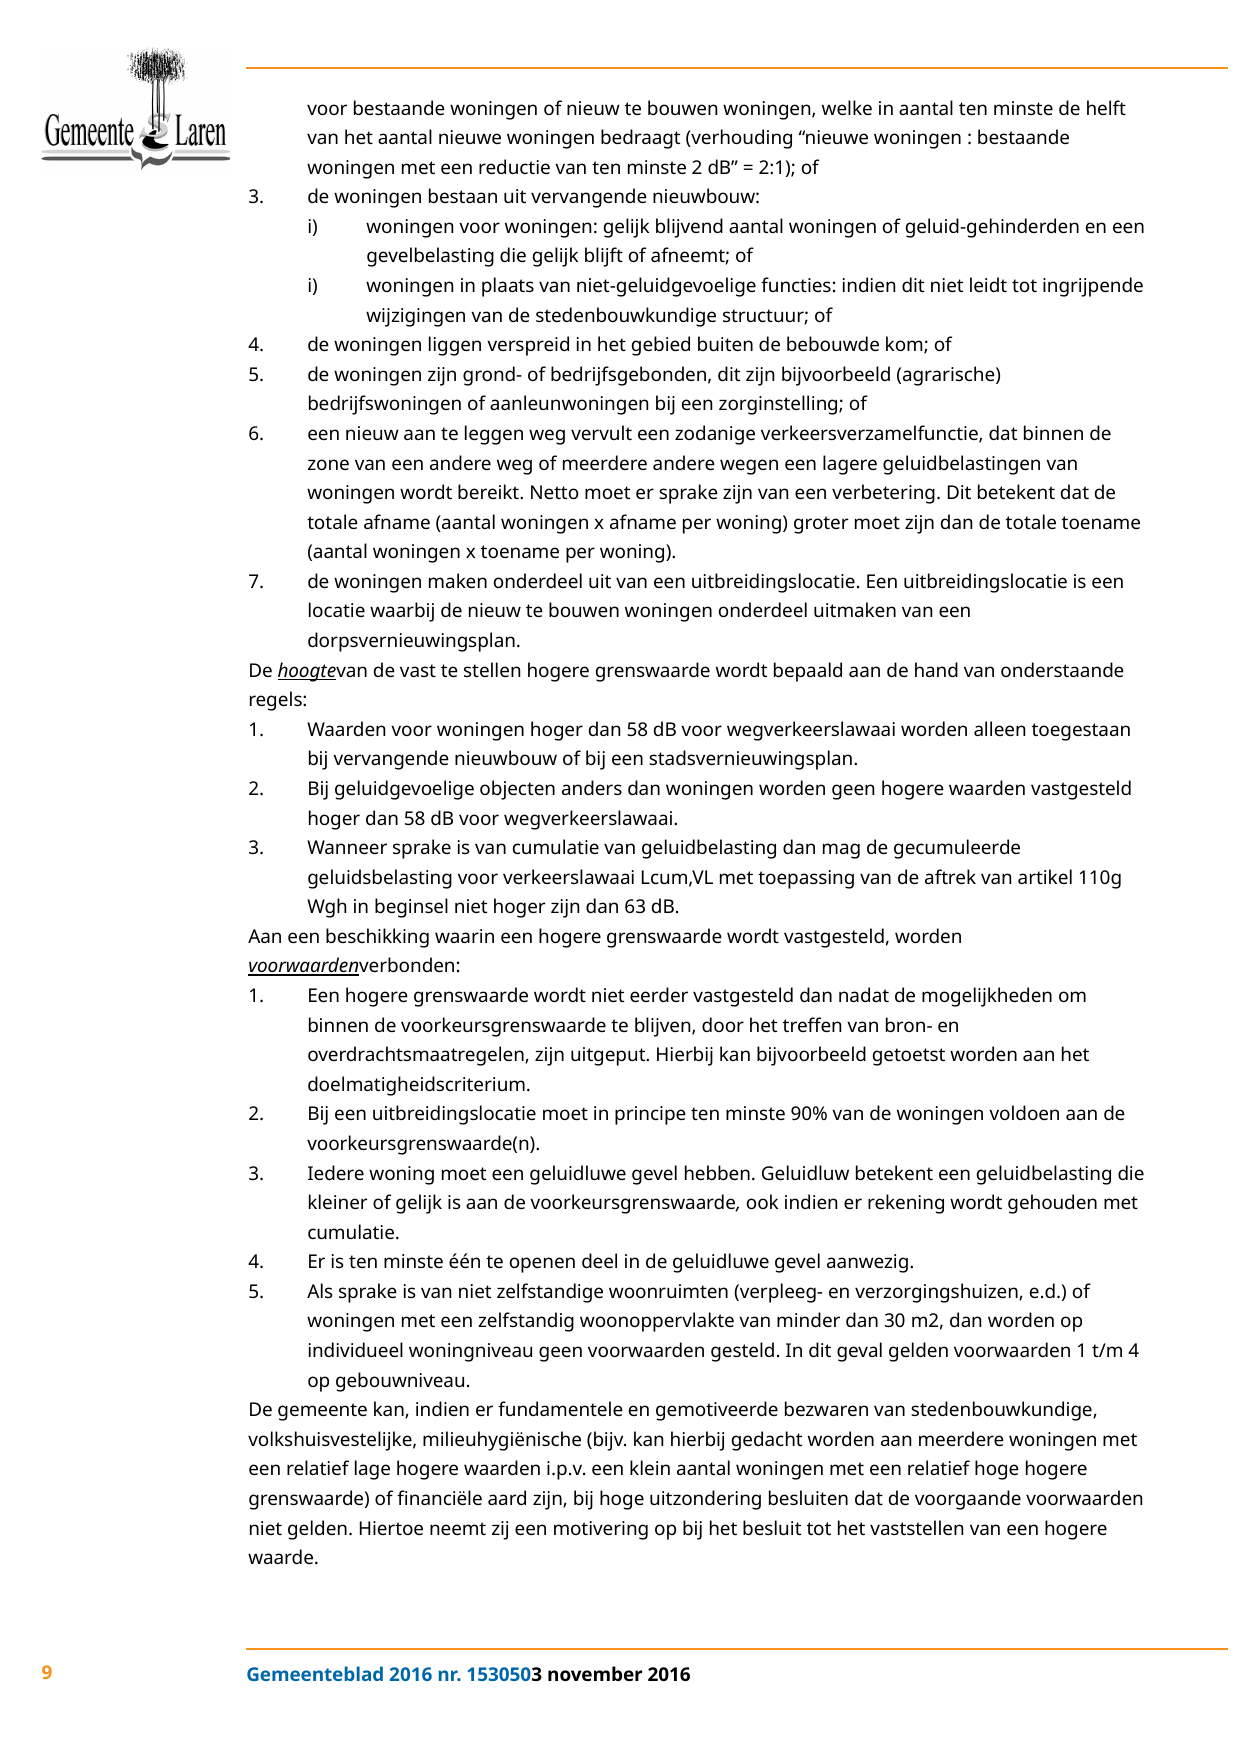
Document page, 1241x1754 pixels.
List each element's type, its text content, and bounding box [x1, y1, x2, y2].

picture [41, 47, 231, 172]
list woningen voor woningen: gelijk blijvend aantal woningen of geluid-gehinderden en een gevelbelasting die gelijk blijft of afneemt; of [307, 213, 1152, 268]
list voor bestaande woningen of nieuw te bouwen woningen, welke in aantal ten minste de helft van het aantal nieuwe woningen bedraagt (verhouding “nieuwe woningen : bestaande woningen met een reductie van ten minste 2 dB” = 2:1); of [248, 95, 1152, 180]
list woningen in plaats van niet-geluidgevoelige functies: indien dit niet leidt tot ingrijpende wijzigingen van de stedenbouwkundige structuur; of [307, 272, 1152, 328]
list Als sprake is van niet zelfstandige woonruimten (verpleeg- en verzorgingshuizen, e.d.) of woningen met een zelfstandig woonoppervlakte van minder dan 30 m2, dan worden op individueel woningniveau geen voorwaarden gesteld. In dit geval gelden voorwaarden 1 t/m 4 op gebouwniveau. [248, 1278, 1152, 1393]
text De hoogtevan de vast te stellen hogere grenswaarde wordt bepaald aan de hand van onderstaande regels: [248, 657, 1152, 712]
list een nieuw aan te leggen weg vervult een zodanige verkeersverzamelfunctie, dat binnen de zone van een andere weg of meerdere andere wegen een lagere geluidbelastingen van woningen wordt bereikt. Netto moet er sprake zijn van een verbetering. Dit betekent dat de totale afname (aantal woningen x afname per woning) groter moet zijn dan de totale toename (aantal woningen x toename per woning). [248, 420, 1152, 564]
list Wanneer sprake is van cumulatie van geluidbelasting dan mag de gecumuleerde geluidsbelasting voor verkeerslawaai Lcum,VL met toepassing van de aftrek van artikel 110g Wgh in beginsel niet hoger zijn dan 63 dB. [248, 834, 1152, 919]
list Waarden voor woningen hoger dan 58 dB voor wegverkeerslawaai worden alleen toegestaan bij vervangende nieuwbouw of bij een stadsvernieuwingsplan. [248, 716, 1152, 771]
list Een hogere grenswaarde wordt niet eerder vastgesteld dan nadat de mogelijkheden om binnen de voorkeursgrenswaarde te blijven, door het treffen van bron- en overdrachtsmaatregelen, zijn uitgeput. Hierbij kan bijvoorbeeld getoetst worden aan het doelmatigheidscriterium. [248, 982, 1152, 1097]
text Aan een beschikking waarin een hogere grenswaarde wordt vastgesteld, worden voorwaardenverbonden: [248, 923, 1152, 978]
list Bij geluidgevoelige objecten anders dan woningen worden geen hogere waarden vastgesteld hoger dan 58 dB voor wegverkeerslawaai. [248, 775, 1152, 831]
list de woningen liggen verspreid in het gebied buiten de bebouwde kom; of [248, 331, 1152, 357]
list de woningen bestaan uit vervangende nieuwbouw: [248, 183, 1152, 209]
text De gemeente kan, indien er fundamentele en gemotiveerde bezwaren van stedenbouwkundige, volkshuisvestelijke, milieuhygiënische (bijv. kan hierbij gedacht worden aan meerdere woningen met een relatief lage hogere waarden i.p.v. een klein aantal woningen met een relatief hoge hogere grenswaarde) of financiële aard zijn, bij hoge uitzondering besluiten dat de voorgaande voorwaarden niet gelden. Hiertoe neemt zij een motivering op bij het besluit tot het vaststellen van een hogere waarde. [248, 1396, 1152, 1570]
list Bij een uitbreidingslocatie moet in principe ten minste 90% van de woningen voldoen aan de voorkeursgrenswaarde(n). [248, 1101, 1152, 1156]
list Iedere woning moet een geluidluwe gevel hebben. Geluidluw betekent een geluidbelasting die kleiner of gelijk is aan de voorkeursgrenswaarde, ook indien er rekening wordt gehouden met cumulatie. [248, 1160, 1152, 1245]
list de woningen maken onderdeel uit van een uitbreidingslocatie. Een uitbreidingslocatie is een locatie waarbij de nieuw te bouwen woningen onderdeel uitmaken van een dorpsvernieuwingsplan. [248, 568, 1152, 653]
list de woningen zijn grond- of bedrijfsgebonden, dit zijn bijvoorbeeld (agrarische) bedrijfswoningen of aanleunwoningen bij een zorginstelling; of [248, 361, 1152, 416]
list Er is ten minste één te openen deel in de geluidluwe gevel aanwezig. [248, 1248, 1152, 1274]
